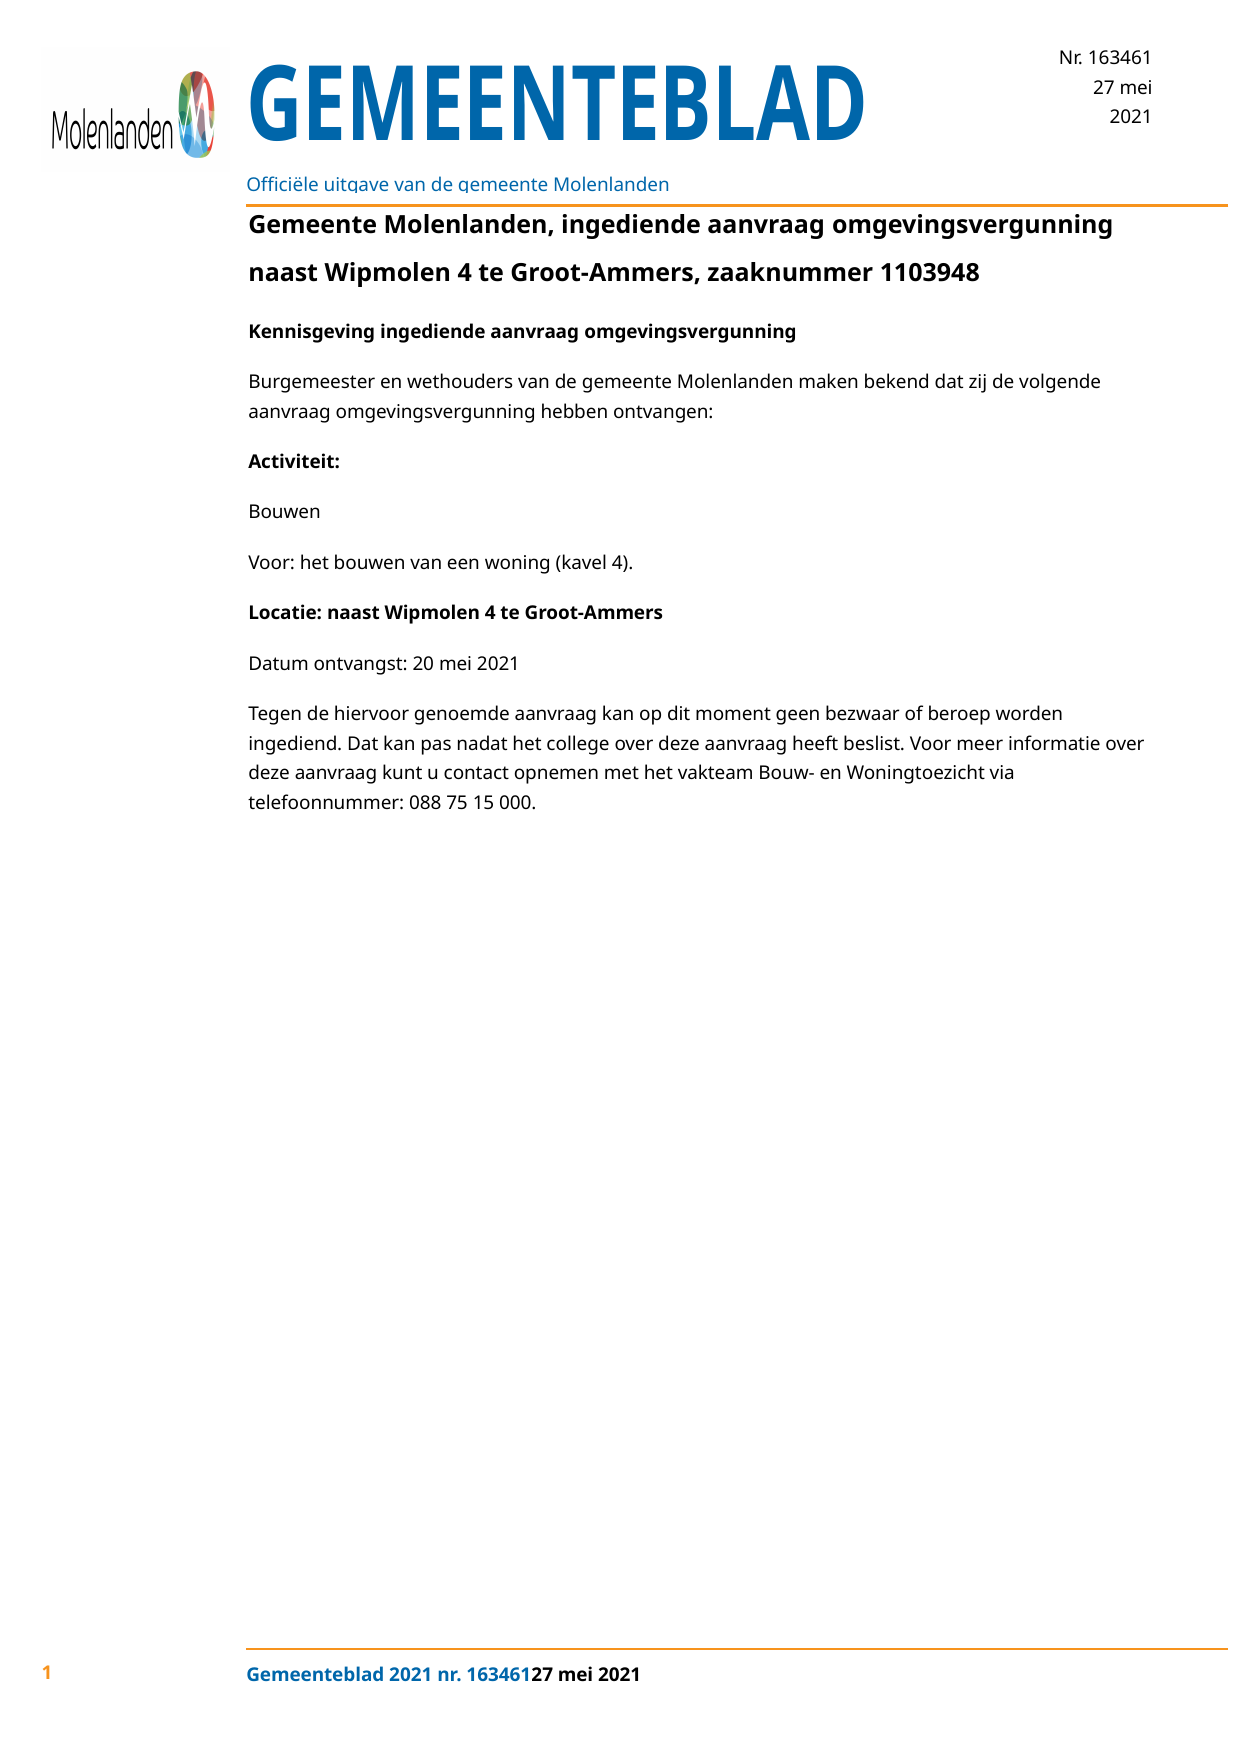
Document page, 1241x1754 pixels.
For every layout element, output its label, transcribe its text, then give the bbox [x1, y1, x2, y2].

text Tegen de hiervoor genoemde aanvraag kan op dit moment geen bezwaar of beroep worden ingediend. Dat kan pas nadat het college over deze aanvraag heeft beslist. Voor meer informatie over deze aanvraag kunt u contact opnemen met het vakteam Bouw- en Woningtoezicht via telefoonnummer: 088 75 15 000. [248, 700, 1152, 815]
picture [41, 47, 231, 172]
text Voor: het bouwen van een woning (kavel 4). [248, 549, 1152, 575]
text Gemeente Molenlanden, ingediende aanvraag omgevingsvergunning naast Wipmolen 4 te Groot-Ammers, zaaknummer 1103948 [248, 207, 1152, 288]
text Kennisgeving ingediende aanvraag omgevingsvergunning [248, 318, 1152, 344]
text Datum ontvangst: 20 mei 2021 [248, 650, 1152, 676]
text Activiteit: [248, 448, 1152, 474]
text Burgemeester en wethouders van de gemeente Molenlanden maken bekend dat zij de volgende aanvraag omgevingsvergunning hebben ontvangen: [248, 368, 1152, 424]
text Locatie: naast Wipmolen 4 te Groot-Ammers [248, 599, 1152, 625]
text Bouwen [248, 499, 1152, 524]
